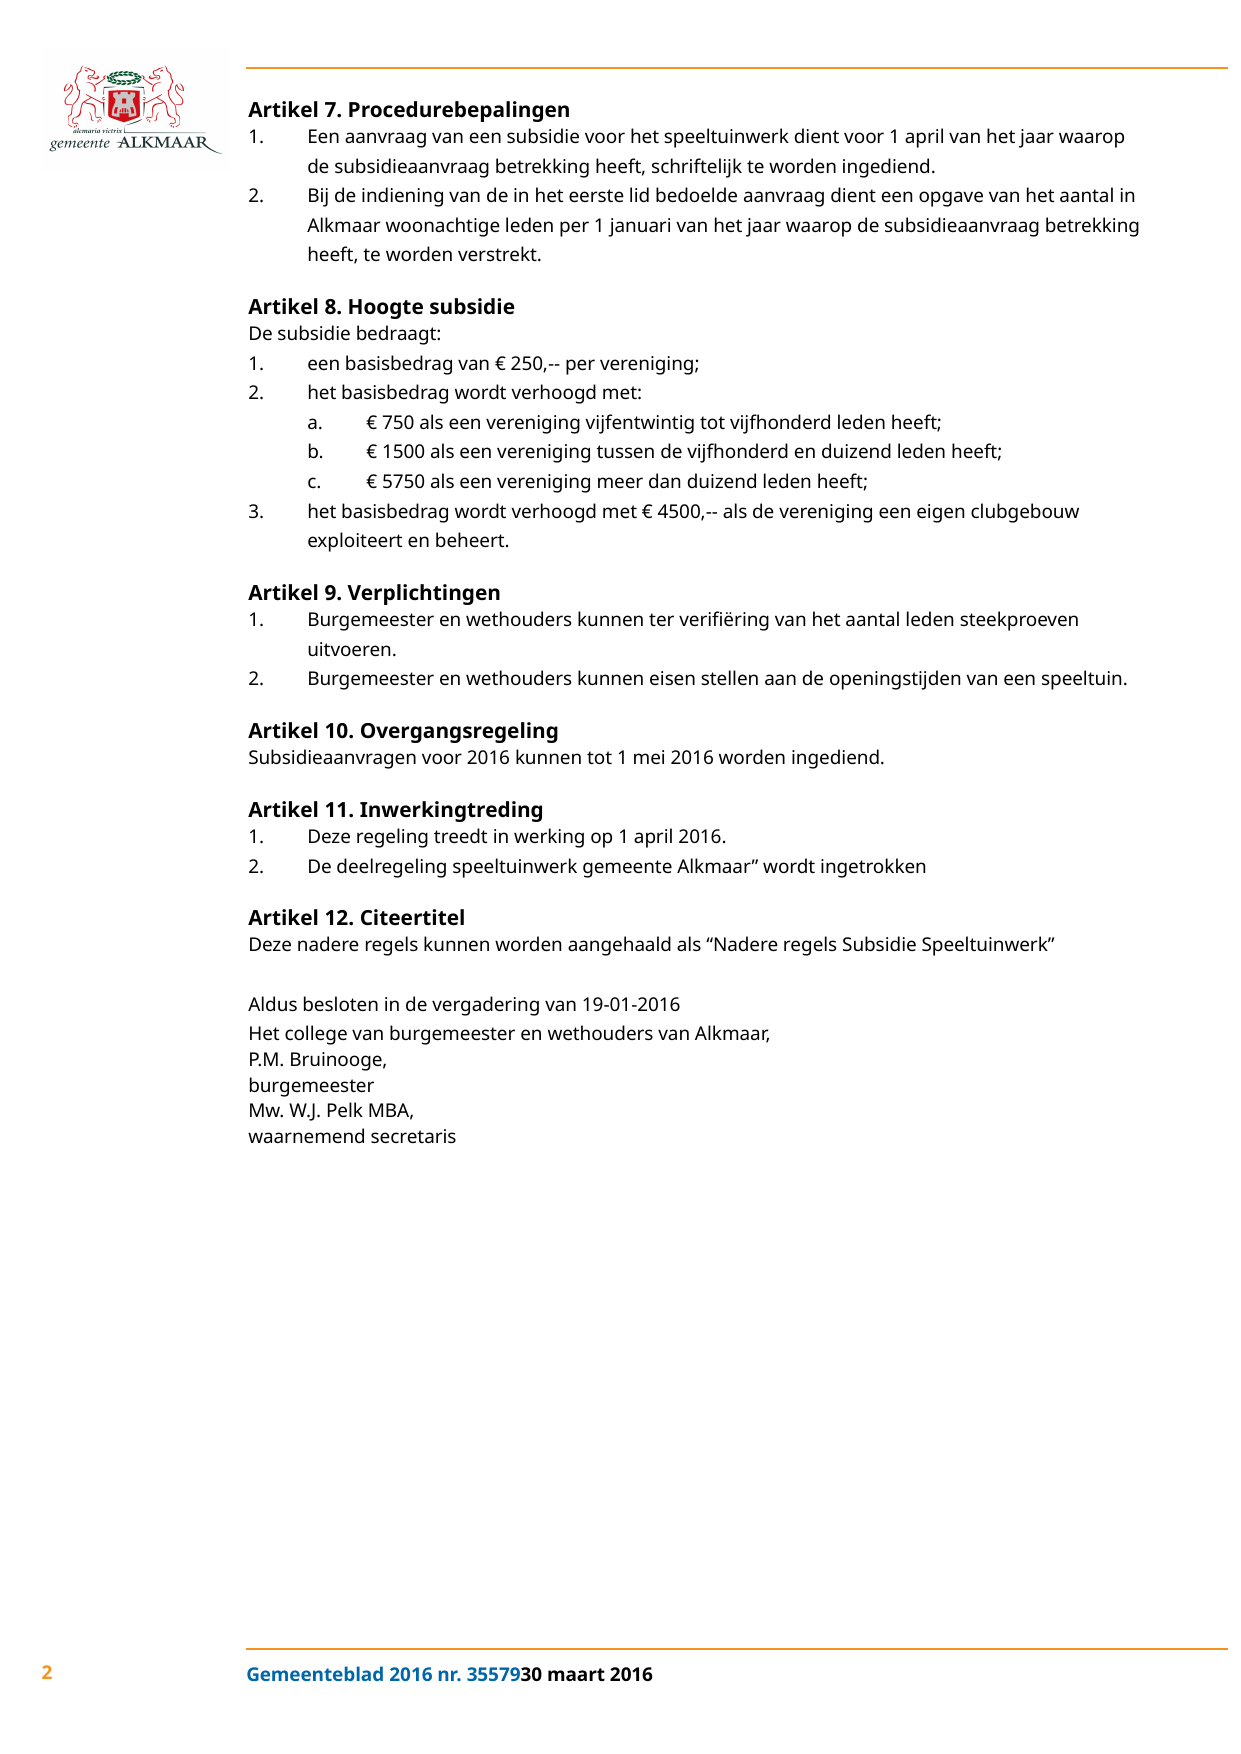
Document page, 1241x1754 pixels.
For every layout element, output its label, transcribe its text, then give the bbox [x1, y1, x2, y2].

text Subsidieaanvragen voor 2016 kunnen tot 1 mei 2016 worden ingediend. [248, 744, 1152, 770]
text waarnemend secretaris [248, 1123, 1152, 1149]
list De deelregeling speeltuinwerk gemeente Alkmaar” wordt ingetrokken [248, 853, 1152, 878]
list Burgemeester en wethouders kunnen ter verifiëring van het aantal leden steekproeven uitvoeren. [248, 606, 1152, 662]
list het basisbedrag wordt verhoogd met € 4500,-- als de vereniging een eigen clubgebouw exploiteert en beheert. [248, 498, 1152, 553]
text Mw. W.J. Pelk MBA, [248, 1098, 1152, 1123]
text Deze nadere regels kunnen worden aangehaald als “Nadere regels Subsidie Speeltuinwerk” [248, 932, 1152, 957]
text Aldus besloten in de vergadering van 19-01-2016 [248, 991, 1152, 1017]
text Artikel 10. Overgangsregeling [248, 716, 1152, 744]
text P.M. Bruinooge, [248, 1046, 1152, 1072]
list het basisbedrag wordt verhoogd met: [248, 379, 1152, 405]
list € 750 als een vereniging vijfentwintig tot vijfhonderd leden heeft; [307, 409, 1152, 435]
list Burgemeester en wethouders kunnen eisen stellen aan de openingstijden van een speeltuin. [248, 666, 1152, 691]
text Artikel 9. Verplichtingen [248, 578, 1152, 606]
list € 5750 als een vereniging meer dan duizend leden heeft; [307, 468, 1152, 494]
text Artikel 11. Inwerkingtreding [248, 795, 1152, 823]
list een basisbedrag van € 250,-- per vereniging; [248, 350, 1152, 376]
text burgemeester [248, 1072, 1152, 1098]
list € 1500 als een vereniging tussen de vijfhonderd en duizend leden heeft; [307, 439, 1152, 464]
text Artikel 12. Citeertitel [248, 903, 1152, 932]
text Artikel 8. Hoogte subsidie [248, 292, 1152, 320]
text De subsidie bedraagt: [248, 320, 1152, 346]
list Bij de indiening van de in het eerste lid bedoelde aanvraag dient een opgave van het aantal in Alkmaar woonachtige leden per 1 januari van het jaar waarop de subsidieaanvraag betrekking heeft, te worden verstrekt. [248, 182, 1152, 267]
picture [41, 47, 231, 172]
text Het college van burgemeester en wethouders van Alkmaar, [248, 1020, 1152, 1046]
list Een aanvraag van een subsidie voor het speeltuinwerk dient voor 1 april van het jaar waarop de subsidieaanvraag betrekking heeft, schriftelijk te worden ingediend. [248, 123, 1152, 178]
list Deze regeling treedt in werking op 1 april 2016. [248, 823, 1152, 849]
text Artikel 7. Procedurebepalingen [248, 95, 1152, 123]
